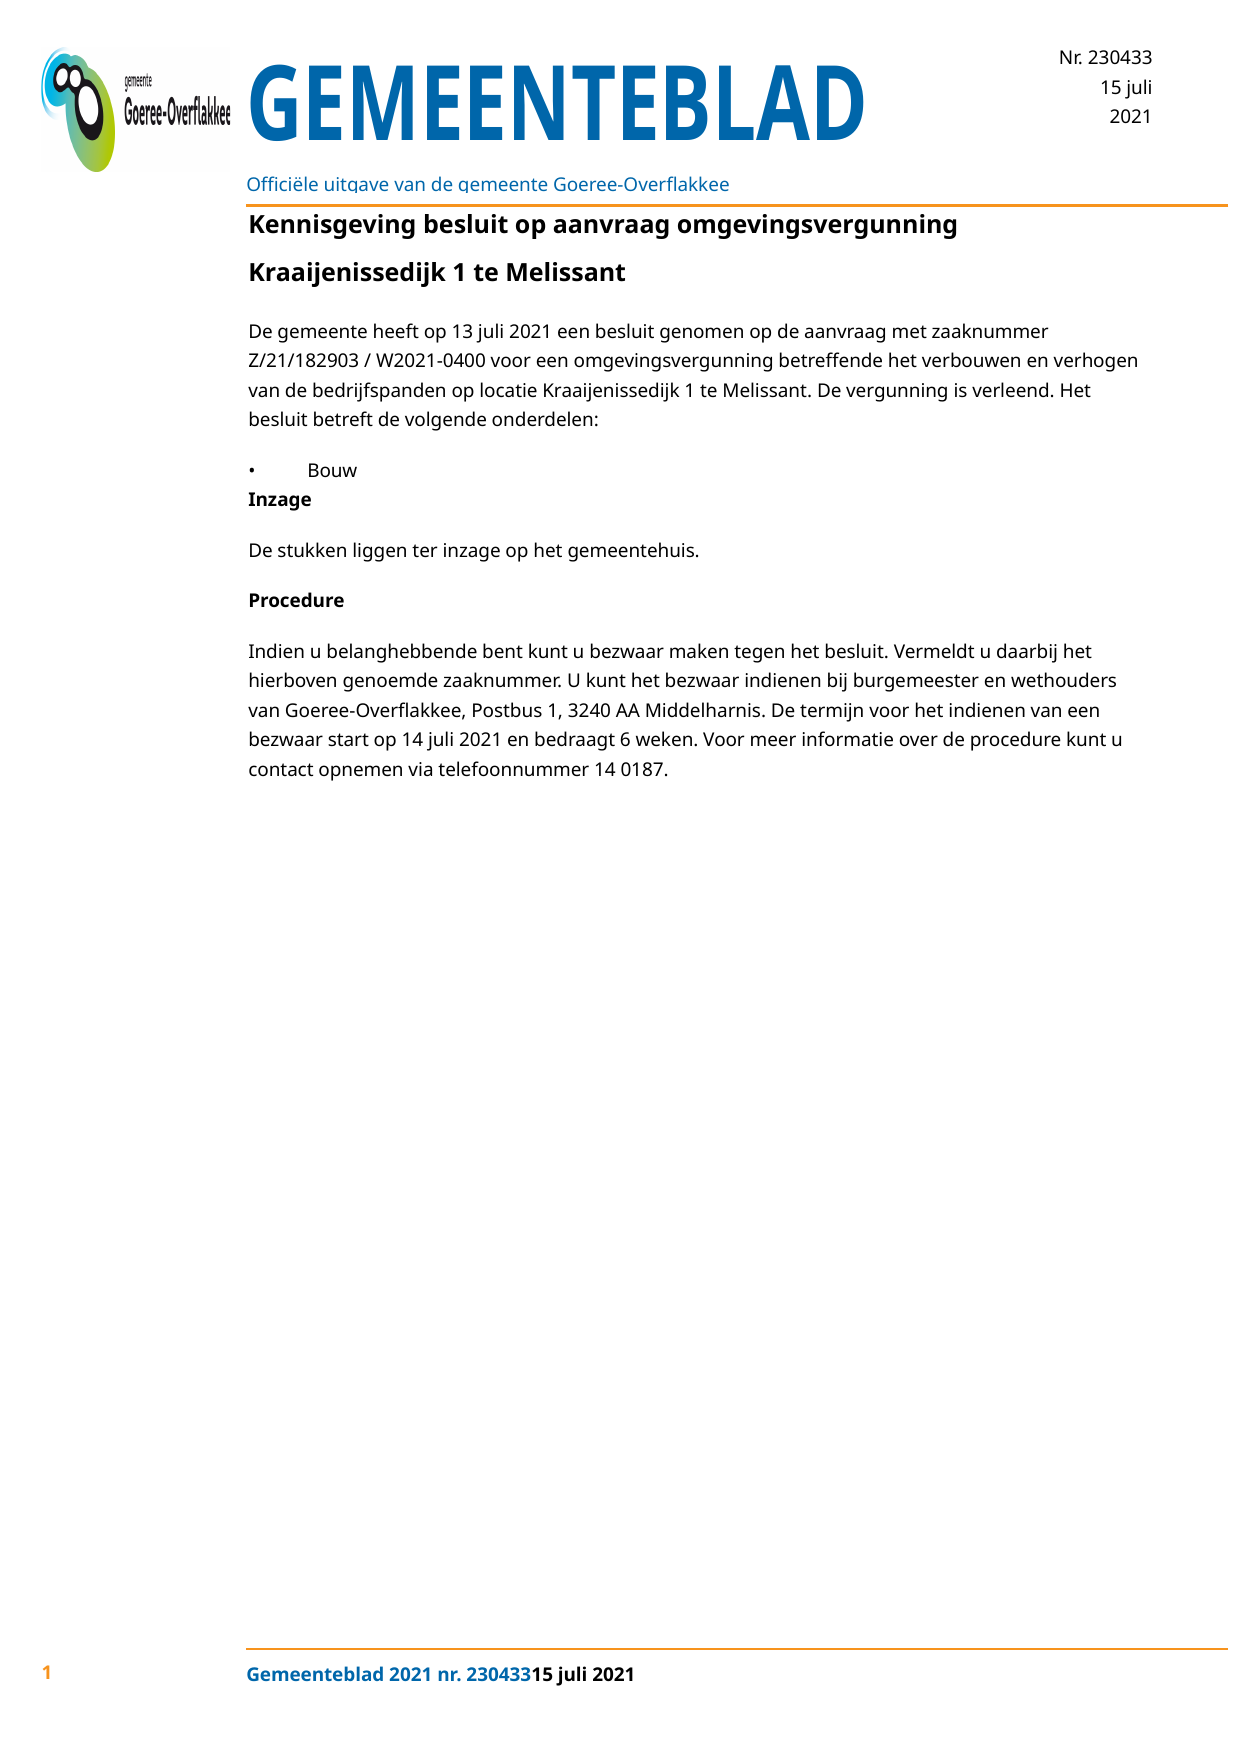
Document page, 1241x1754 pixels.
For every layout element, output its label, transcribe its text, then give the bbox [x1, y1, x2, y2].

text Kennisgeving besluit op aanvraag omgevingsvergunning Kraaijenissedijk 1 te Melissant [248, 207, 1152, 288]
text De stukken liggen ter inzage op het gemeentehuis. [248, 537, 1152, 563]
picture [41, 47, 231, 172]
text Procedure [248, 587, 1152, 613]
text Inzage [248, 487, 1152, 512]
list Bouw [248, 457, 1152, 483]
text Indien u belanghebbende bent kunt u bezwaar maken tegen het besluit. Vermeldt u daarbij het hierboven genoemde zaaknummer. U kunt het bezwaar indienen bij burgemeester en wethouders van Goeree-Overflakkee, Postbus 1, 3240 AA Middelharnis. De termijn voor het indienen van een bezwaar start op 14 juli 2021 en bedraagt 6 weken. Voor meer informatie over de procedure kunt u contact opnemen via telefoonnummer 14 0187. [248, 638, 1152, 782]
text De gemeente heeft op 13 juli 2021 een besluit genomen op de aanvraag met zaaknummer Z/21/182903 / W2021-0400 voor een omgevingsvergunning betreffende het verbouwen en verhogen van de bedrijfspanden op locatie Kraaijenissedijk 1 te Melissant. De vergunning is verleend. Het besluit betreft de volgende onderdelen: [248, 318, 1152, 432]
